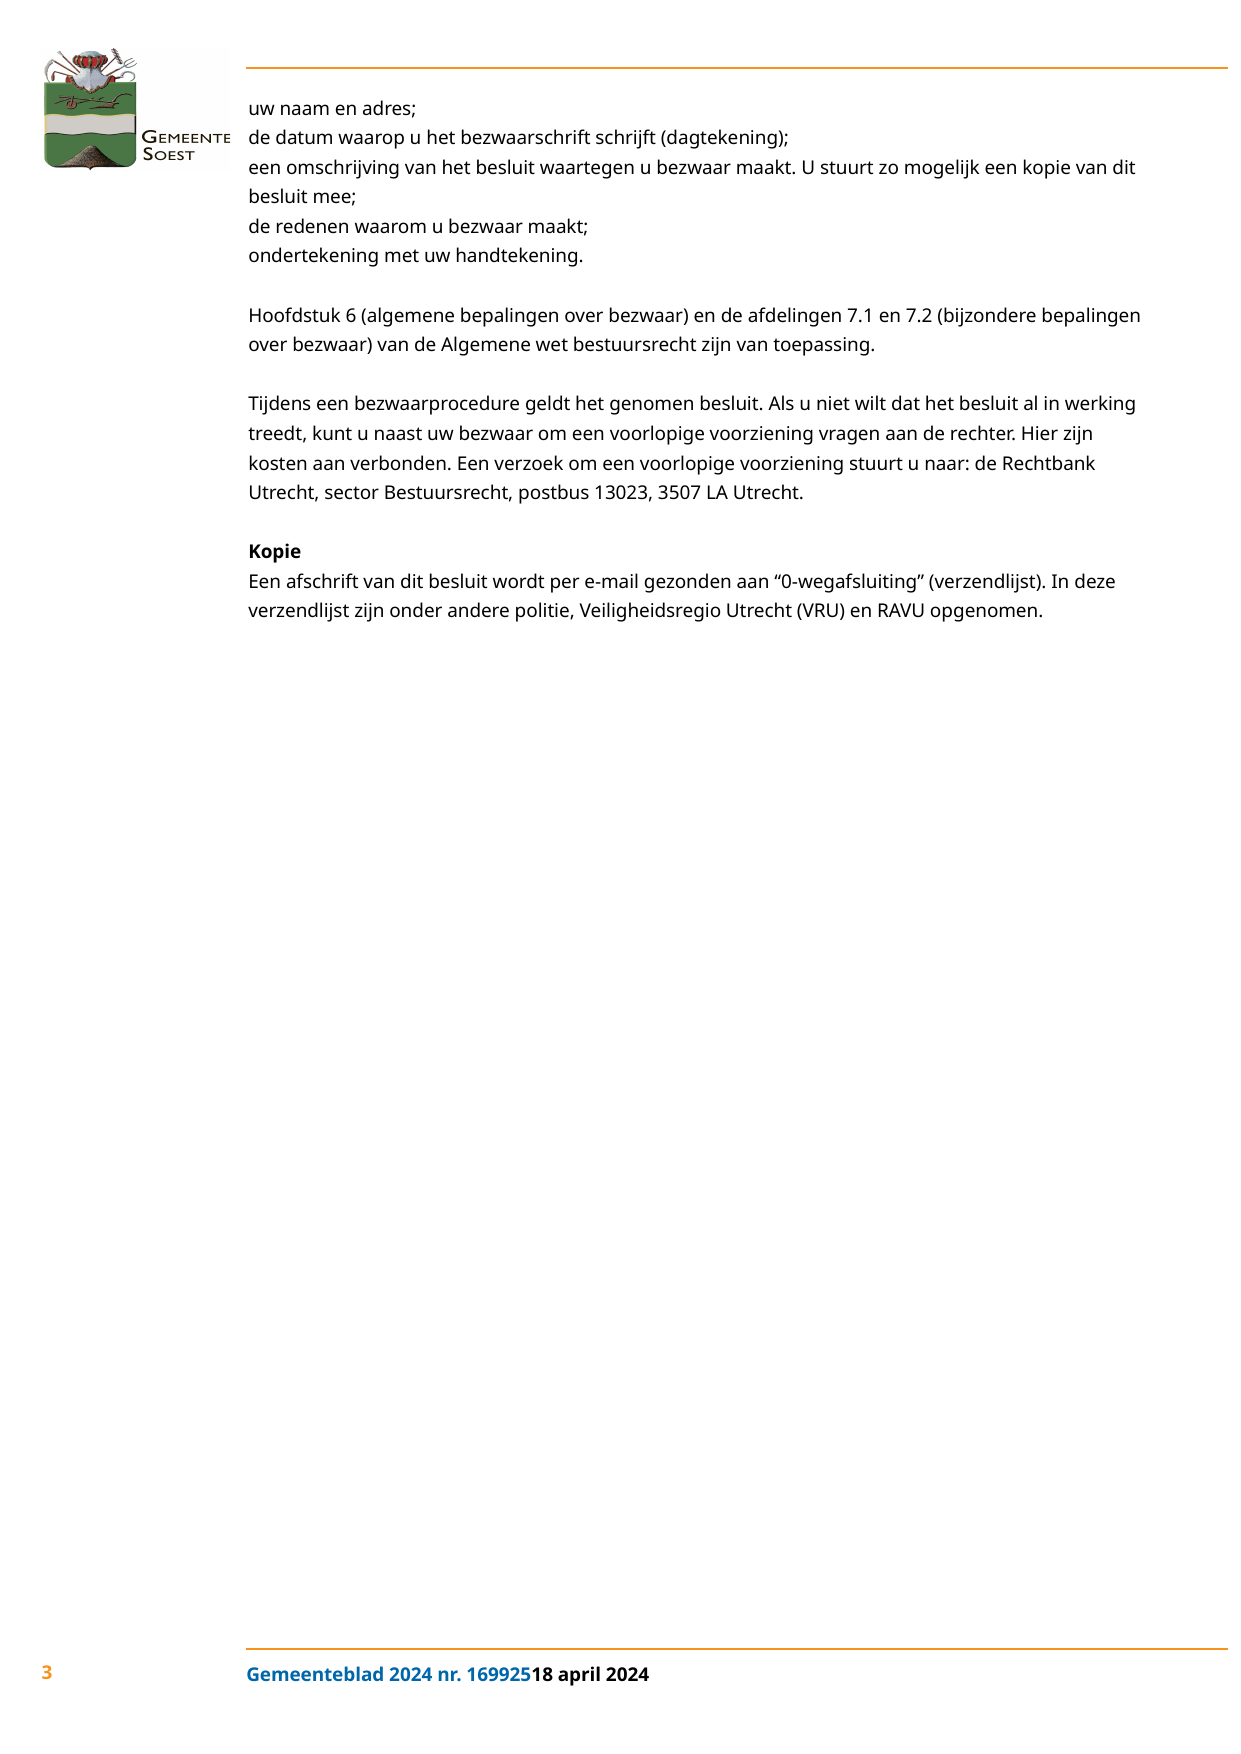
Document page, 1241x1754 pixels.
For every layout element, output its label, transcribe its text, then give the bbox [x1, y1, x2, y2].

text Tijdens een bezwaarprocedure geldt het genomen besluit. Als u niet wilt dat het besluit al in werking treedt, kunt u naast uw bezwaar om een voorlopige voorziening vragen aan de rechter. Hier zijn kosten aan verbonden. Een verzoek om een voorlopige voorziening stuurt u naar: de Rechtbank Utrecht, sector Bestuursrecht, postbus 13023, 3507 LA Utrecht. [248, 391, 1152, 505]
text de redenen waarom u bezwaar maakt; [248, 213, 1152, 239]
text een omschrijving van het besluit waartegen u bezwaar maakt. U stuurt zo mogelijk een kopie van dit besluit mee; [248, 154, 1152, 209]
text Hoofdstuk 6 (algemene bepalingen over bezwaar) en de afdelingen 7.1 en 7.2 (bijzondere bepalingen over bezwaar) van de Algemene wet bestuursrecht zijn van toepassing. [248, 302, 1152, 357]
text Kopie [248, 538, 1152, 564]
text ondertekening met uw handtekening. [248, 243, 1152, 268]
picture [41, 47, 231, 172]
text de datum waarop u het bezwaarschrift schrijft (dagtekening); [248, 124, 1152, 150]
text Een afschrift van dit besluit wordt per e-mail gezonden aan “0-wegafsluiting” (verzendlijst). In deze verzendlijst zijn onder andere politie, Veiligheidsregio Utrecht (VRU) en RAVU opgenomen. [248, 568, 1152, 623]
text uw naam en adres; [248, 95, 1152, 121]
